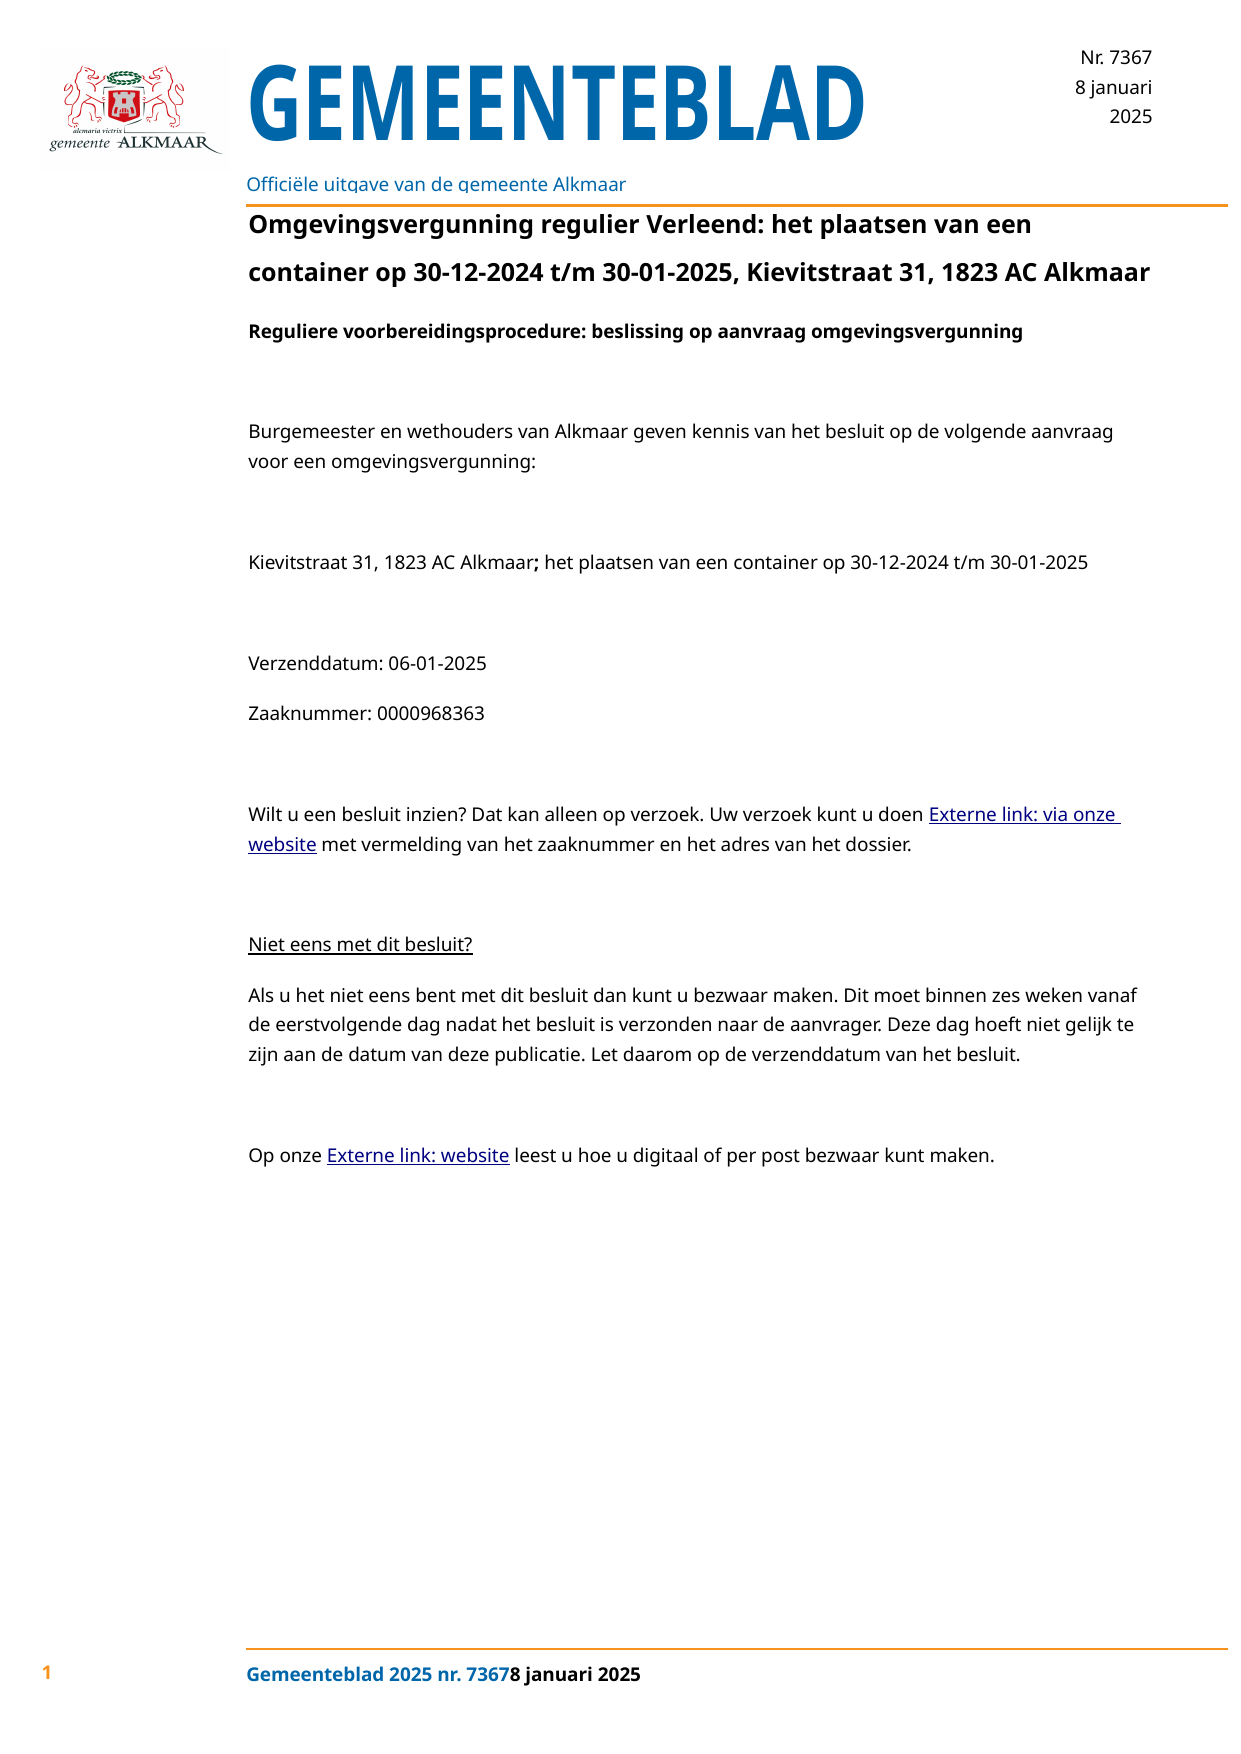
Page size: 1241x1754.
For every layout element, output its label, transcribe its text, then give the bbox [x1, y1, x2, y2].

text Kievitstraat 31, 1823 AC Alkmaar; het plaatsen van een container op 30-12-2024 t/m 30-01-2025 [248, 549, 1152, 575]
text Als u het niet eens bent met dit besluit dan kunt u bezwaar maken. Dit moet binnen zes weken vanaf de eerstvolgende dag nadat het besluit is verzonden naar de aanvrager. Deze dag hoeft niet gelijk te zijn aan de datum van deze publicatie. Let daarom op de verzenddatum van het besluit. [248, 982, 1152, 1067]
text Verzenddatum: 06-01-2025 [248, 650, 1152, 676]
text Op onze Externe link: website leest u hoe u digitaal of per post bezwaar kunt maken. [248, 1142, 1152, 1168]
text Reguliere voorbereidingsprocedure: beslissing op aanvraag omgevingsvergunning [248, 318, 1152, 344]
picture [41, 47, 231, 172]
text Omgevingsvergunning regulier Verleend: het plaatsen van een container op 30-12-2024 t/m 30-01-2025, Kievitstraat 31, 1823 AC Alkmaar [248, 207, 1152, 288]
text Burgemeester en wethouders van Alkmaar geven kennis van het besluit op de volgende aanvraag voor een omgevingsvergunning: [248, 419, 1152, 474]
text Wilt u een besluit inzien? Dat kan alleen op verzoek. Uw verzoek kunt u doen Externe link: via onze website met vermelding van het zaaknummer en het adres van het dossier. [248, 801, 1152, 857]
text Zaaknummer: 0000968363 [248, 700, 1152, 726]
text Niet eens met dit besluit? [248, 932, 1152, 957]
